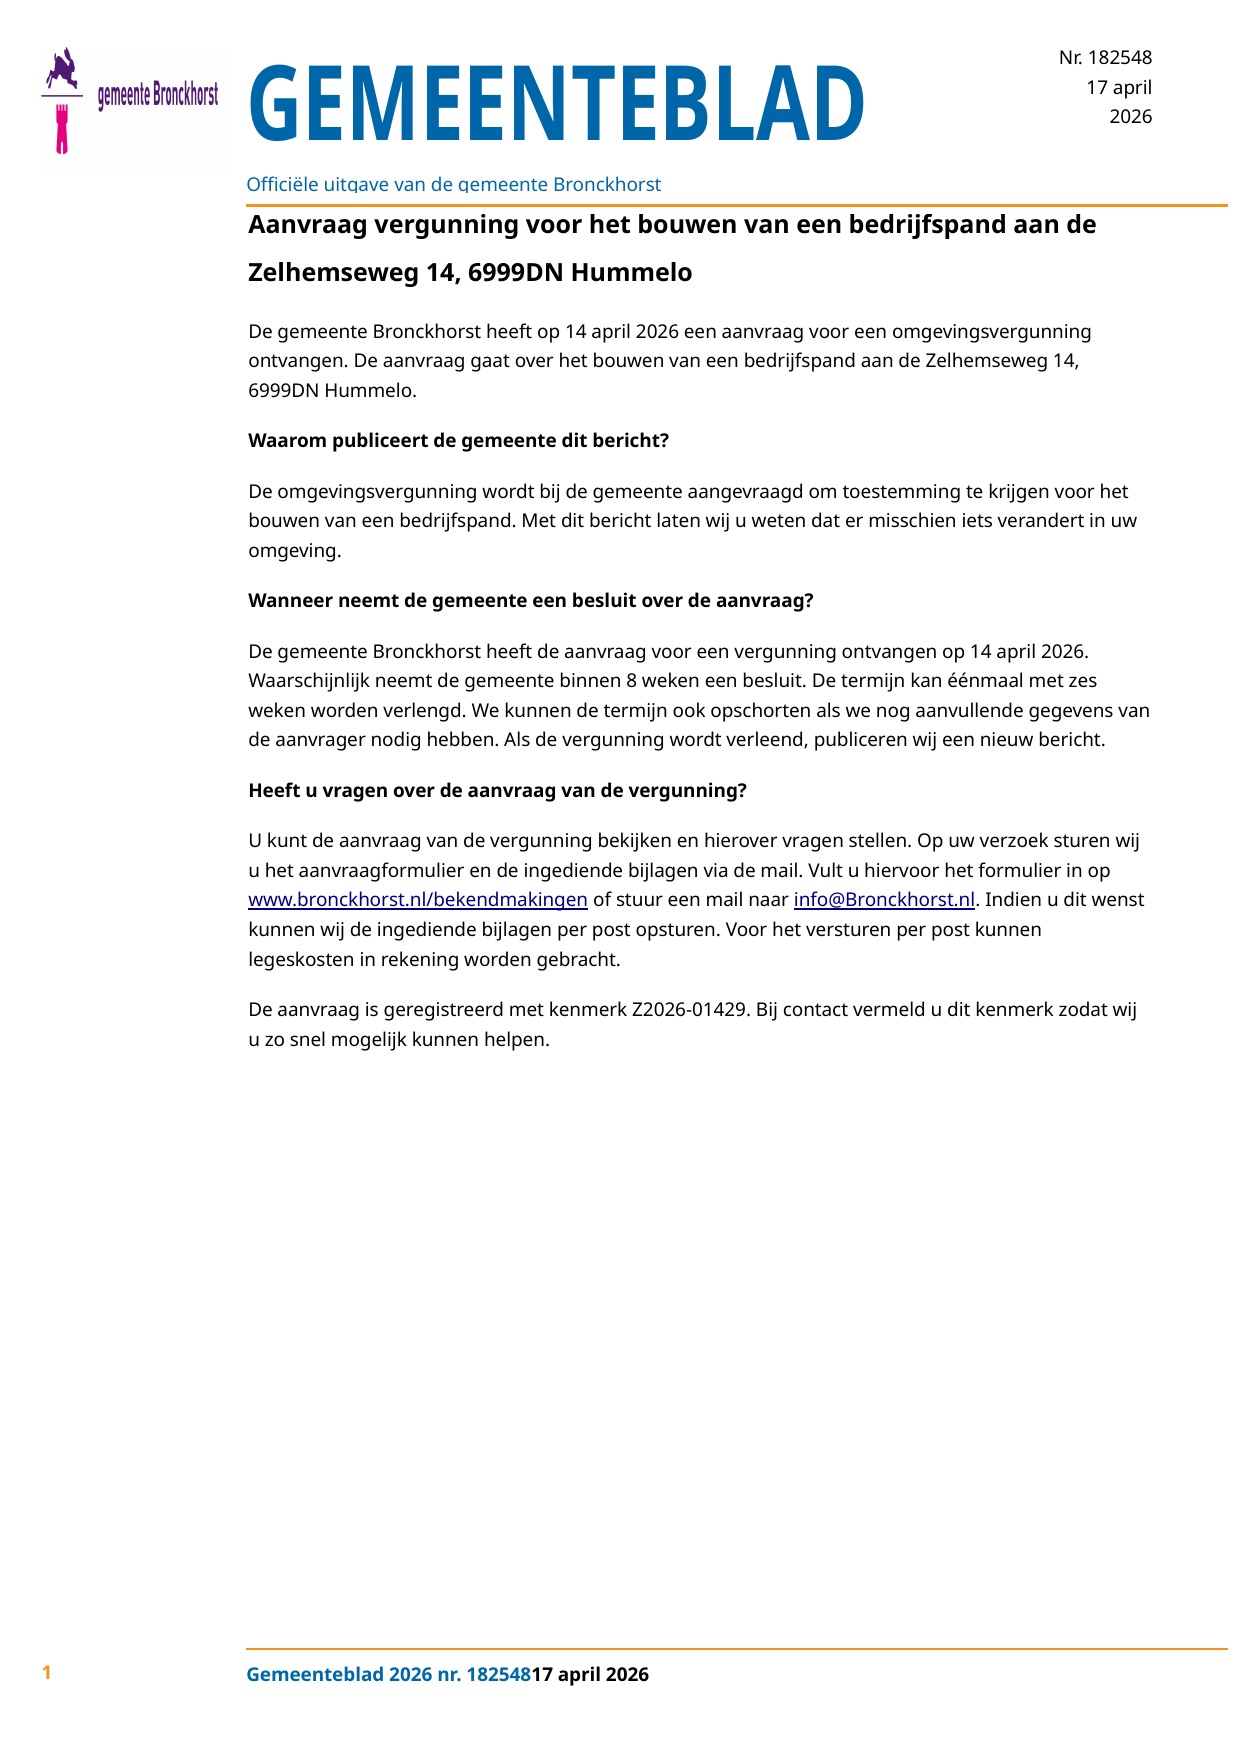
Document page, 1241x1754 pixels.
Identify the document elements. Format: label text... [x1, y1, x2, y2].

text De omgevingsvergunning wordt bij de gemeente aangevraagd om toestemming te krijgen voor het bouwen van een bedrijfspand. Met dit bericht laten wij u weten dat er misschien iets verandert in uw omgeving. [248, 478, 1152, 563]
text Wanneer neemt de gemeente een besluit over de aanvraag? [248, 587, 1152, 613]
text De gemeente Bronckhorst heeft op 14 april 2026 een aanvraag voor een omgevingsvergunning ontvangen. De aanvraag gaat over het bouwen van een bedrijfspand aan de Zelhemseweg 14, 6999DN Hummelo. [248, 318, 1152, 403]
text U kunt de aanvraag van de vergunning bekijken en hierover vragen stellen. Op uw verzoek sturen wij u het aanvraagformulier en de ingediende bijlagen via de mail. Vult u hiervoor het formulier in op www.bronckhorst.nl/bekendmakingen of stuur een mail naar info@Bronckhorst.nl. Indien u dit wenst kunnen wij de ingediende bijlagen per post opsturen. Voor het versturen per post kunnen legeskosten in rekening worden gebracht. [248, 827, 1152, 972]
text Waarom publiceert de gemeente dit bericht? [248, 427, 1152, 453]
text Aanvraag vergunning voor het bouwen van een bedrijfspand aan de Zelhemseweg 14, 6999DN Hummelo [248, 207, 1152, 288]
text De aanvraag is geregistreerd met kenmerk Z2026-01429. Bij contact vermeld u dit kenmerk zodat wij u zo snel mogelijk kunnen helpen. [248, 996, 1152, 1052]
text De gemeente Bronckhorst heeft de aanvraag voor een vergunning ontvangen op 14 april 2026. Waarschijnlijk neemt de gemeente binnen 8 weken een besluit. De termijn kan éénmaal met zes weken worden verlengd. We kunnen de termijn ook opschorten als we nog aanvullende gegevens van de aanvrager nodig hebben. Als de vergunning wordt verleend, publiceren wij een nieuw bericht. [248, 638, 1152, 752]
text Heeft u vragen over de aanvraag van de vergunning? [248, 777, 1152, 803]
picture [41, 47, 231, 172]
